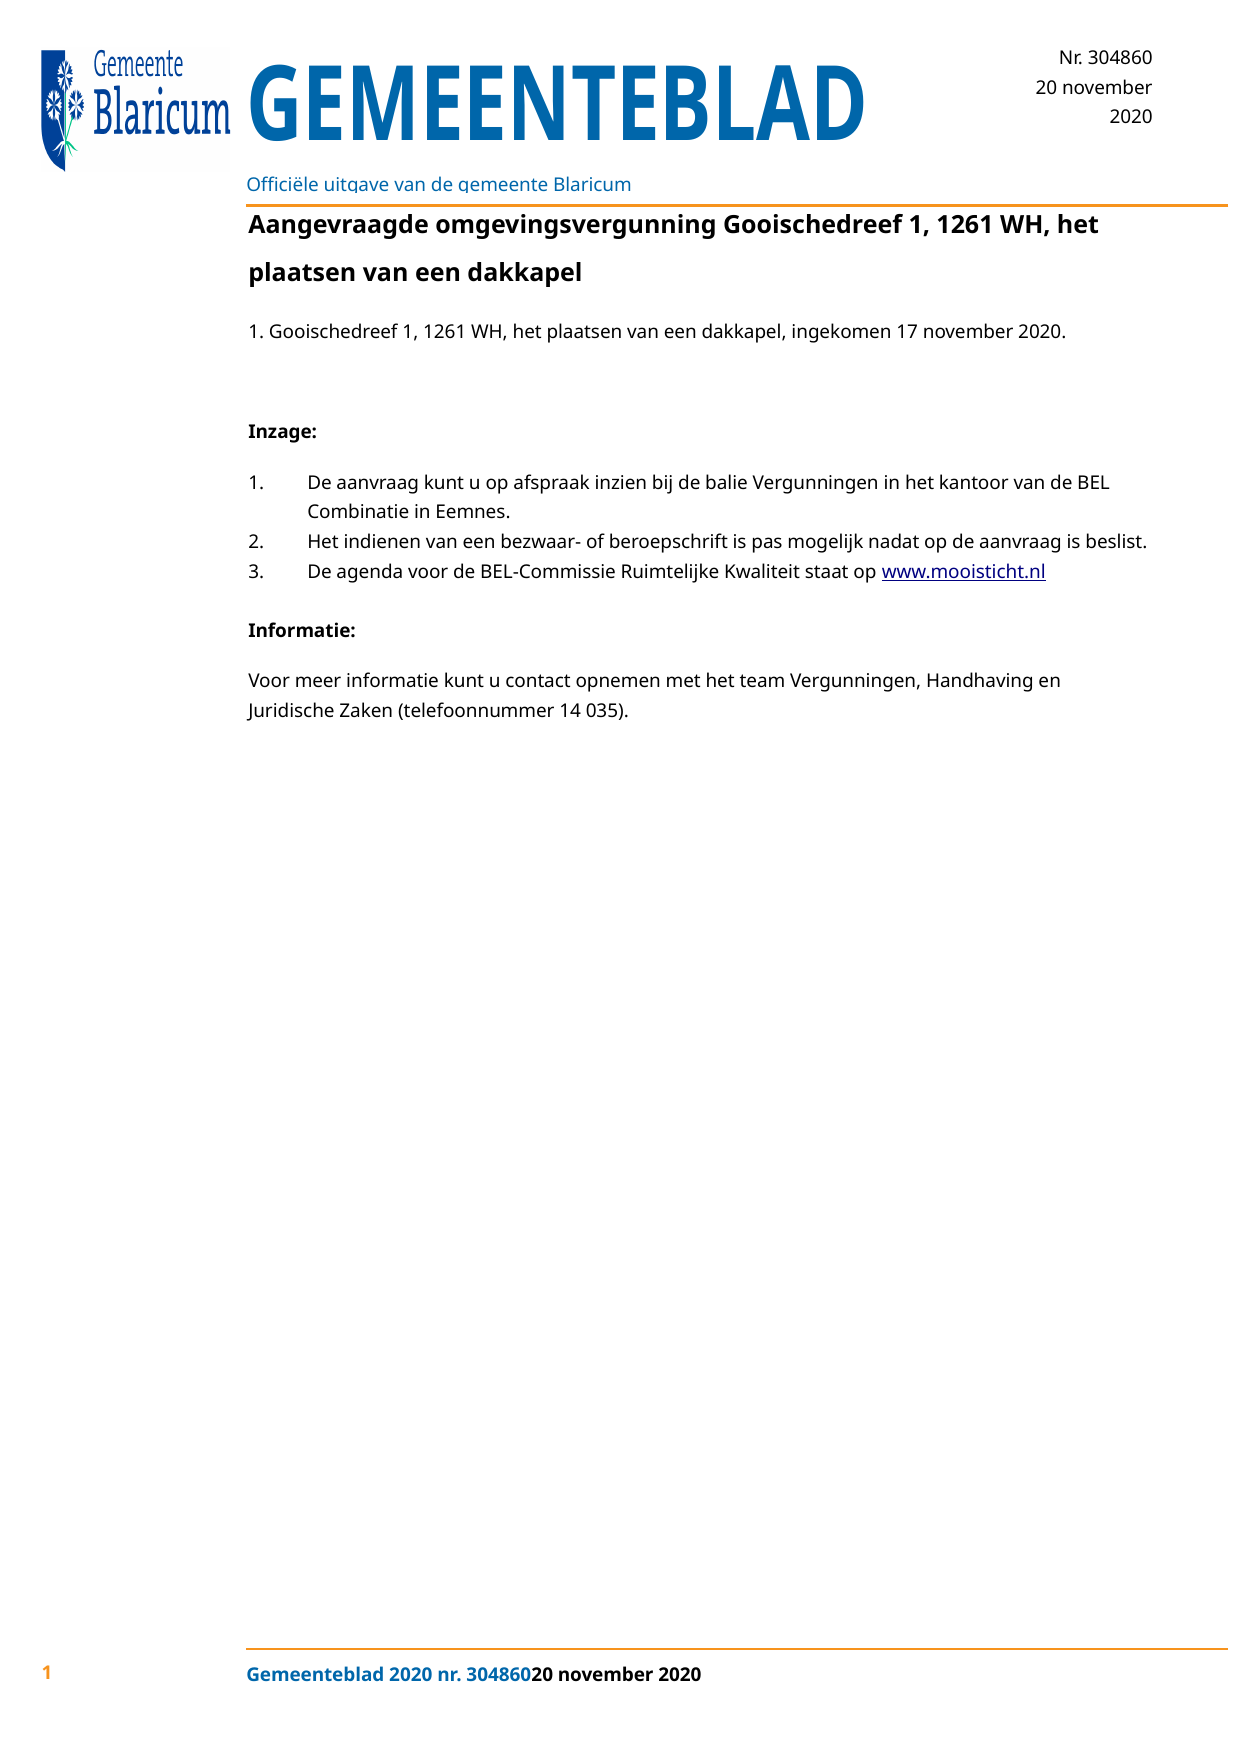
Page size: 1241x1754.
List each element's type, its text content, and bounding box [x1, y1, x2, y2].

text Informatie: [248, 617, 1152, 643]
text Voor meer informatie kunt u contact opnemen met het team Vergunningen, Handhaving en Juridische Zaken (telefoonnummer 14 035). [248, 667, 1152, 723]
list De aanvraag kunt u op afspraak inzien bij de balie Vergunningen in het kantoor van de BEL Combinatie in Eemnes. [248, 469, 1152, 524]
picture [41, 47, 231, 172]
text 1. Gooischedreef 1, 1261 WH, het plaatsen van een dakkapel, ingekomen 17 november 2020. [248, 318, 1152, 344]
text Inzage: [248, 419, 1152, 444]
list Het indienen van een bezwaar- of beroepschrift is pas mogelijk nadat op de aanvraag is beslist. [248, 528, 1152, 554]
list De agenda voor de BEL-Commissie Ruimtelijke Kwaliteit staat op www.mooisticht.nl [248, 558, 1152, 584]
text Aangevraagde omgevingsvergunning Gooischedreef 1, 1261 WH, het plaatsen van een dakkapel [248, 207, 1152, 288]
